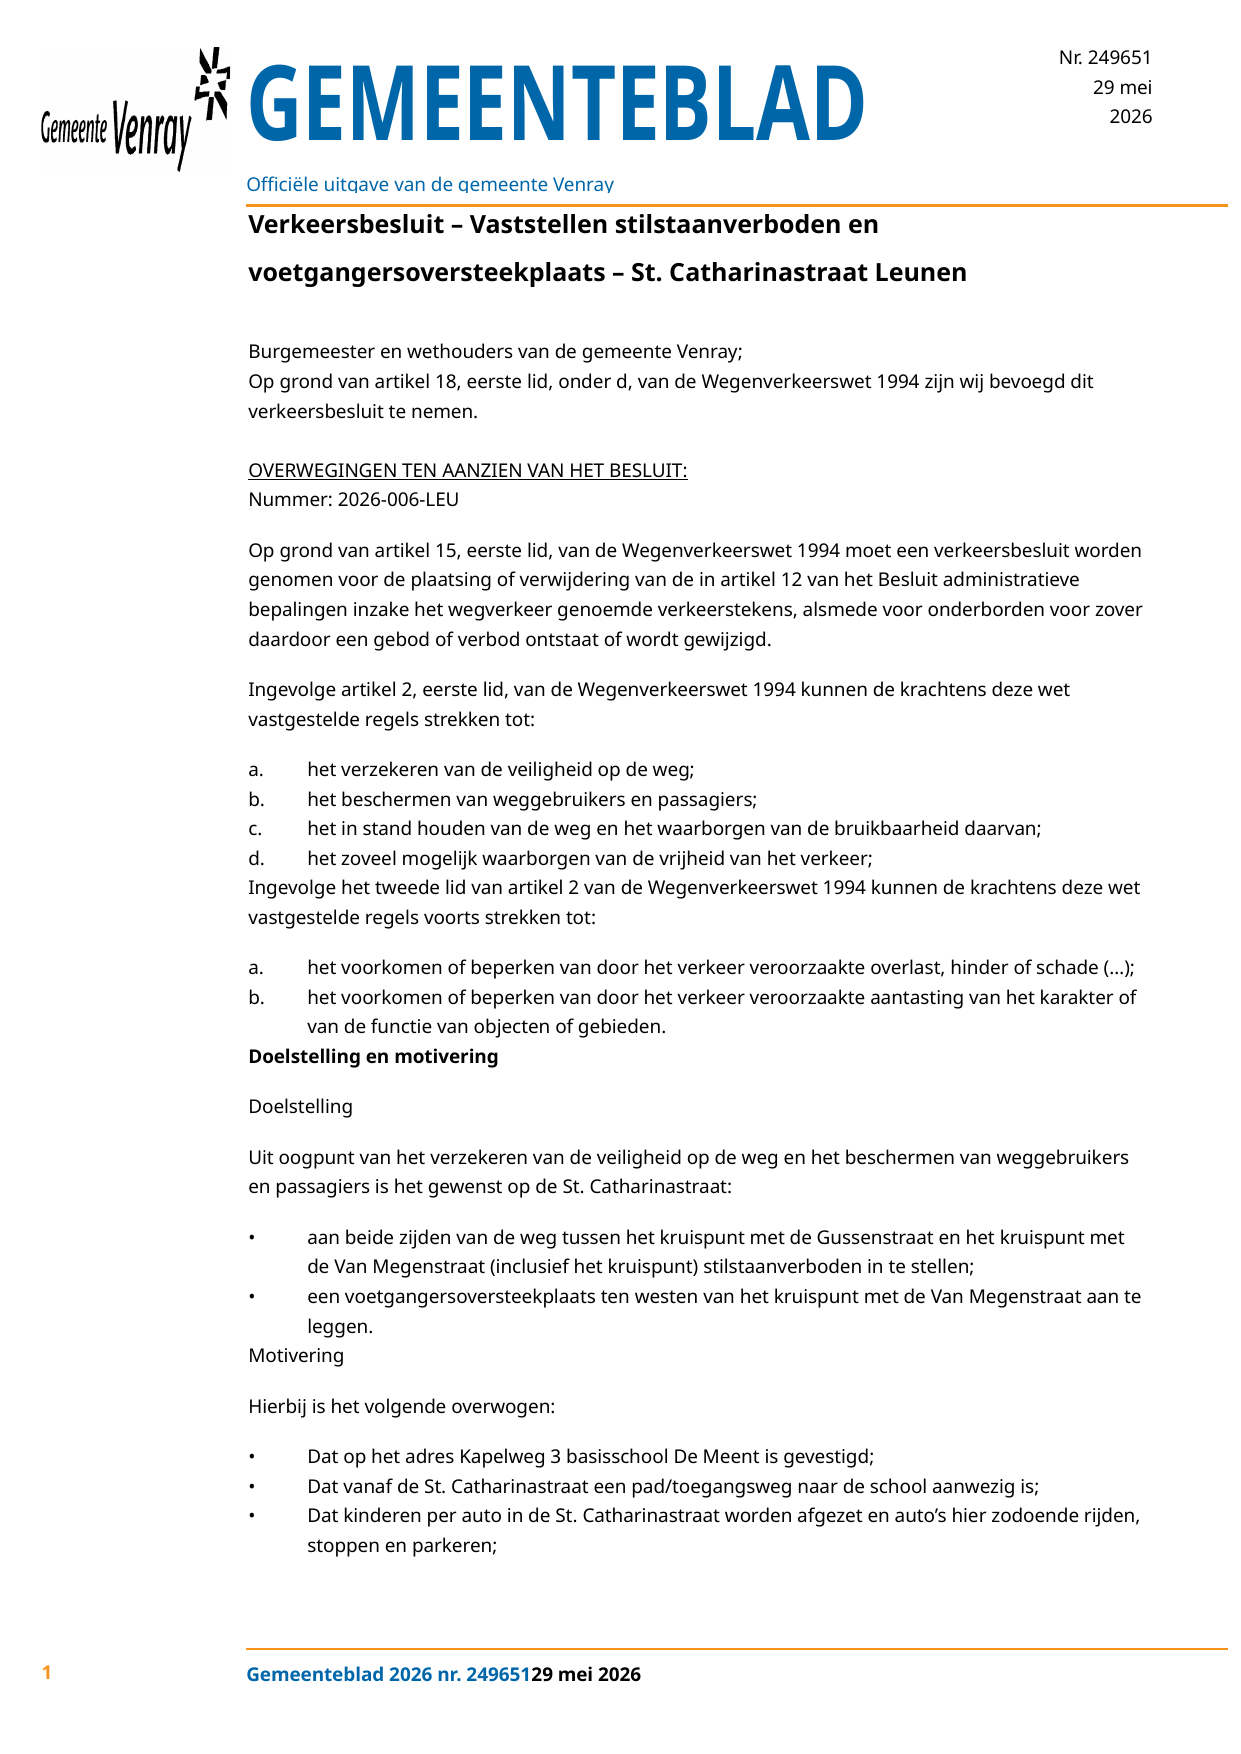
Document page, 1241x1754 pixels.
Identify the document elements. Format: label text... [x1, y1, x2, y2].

list een voetgangersoversteekplaats ten westen van het kruispunt met de Van Megenstraat aan te leggen. [248, 1283, 1152, 1338]
text OVERWEGINGEN TEN AANZIEN VAN HET BESLUIT: [248, 457, 1152, 483]
list aan beide zijden van de weg tussen het kruispunt met de Gussenstraat en het kruispunt met de Van Megenstraat (inclusief het kruispunt) stilstaanverboden in te stellen; [248, 1224, 1152, 1279]
text Burgemeester en wethouders van de gemeente Venray; [248, 339, 1152, 364]
list Dat op het adres Kapelweg 3 basisschool De Meent is gevestigd; [248, 1443, 1152, 1469]
list het beschermen van weggebruikers en passagiers; [248, 786, 1152, 811]
text Motivering [248, 1342, 1152, 1368]
text Verkeersbesluit – Vaststellen stilstaanverboden en voetgangersoversteekplaats – St. Catharinastraat Leunen [248, 207, 1152, 288]
list Dat kinderen per auto in de St. Catharinastraat worden afgezet en auto’s hier zodoende rijden, stoppen en parkeren; [248, 1502, 1152, 1558]
list Dat vanaf de St. Catharinastraat een pad/toegangsweg naar de school aanwezig is; [248, 1473, 1152, 1498]
list het in stand houden van de weg en het waarborgen van de bruikbaarheid daarvan; [248, 815, 1152, 841]
text Hierbij is het volgende overwogen: [248, 1393, 1152, 1418]
text Ingevolge artikel 2, eerste lid, van de Wegenverkeerswet 1994 kunnen de krachtens deze wet vastgestelde regels strekken tot: [248, 676, 1152, 731]
text Ingevolge het tweede lid van artikel 2 van de Wegenverkeerswet 1994 kunnen de krachtens deze wet vastgestelde regels voorts strekken tot: [248, 874, 1152, 930]
list het zoveel mogelijk waarborgen van de vrijheid van het verkeer; [248, 845, 1152, 871]
text Uit oogpunt van het verzekeren van de veiligheid op de weg en het beschermen van weggebruikers en passagiers is het gewenst op de St. Catharinastraat: [248, 1144, 1152, 1199]
text Op grond van artikel 18, eerste lid, onder d, van de Wegenverkeerswet 1994 zijn wij bevoegd dit verkeersbesluit te nemen. [248, 368, 1152, 423]
text Nummer: 2026-006-LEU [248, 487, 1152, 512]
text Doelstelling en motivering [248, 1043, 1152, 1069]
list het voorkomen of beperken van door het verkeer veroorzaakte overlast, hinder of schade (…); [248, 954, 1152, 980]
list het voorkomen of beperken van door het verkeer veroorzaakte aantasting van het karakter of van de functie van objecten of gebieden. [248, 984, 1152, 1039]
list het verzekeren van de veiligheid op de weg; [248, 756, 1152, 782]
picture [41, 47, 231, 172]
text Op grond van artikel 15, eerste lid, van de Wegenverkeerswet 1994 moet een verkeersbesluit worden genomen voor de plaatsing of verwijdering van de in artikel 12 van het Besluit administratieve bepalingen inzake het wegverkeer genoemde verkeerstekens, alsmede voor onderborden voor zover daardoor een gebod of verbod ontstaat of wordt gewijzigd. [248, 537, 1152, 651]
text Doelstelling [248, 1094, 1152, 1119]
